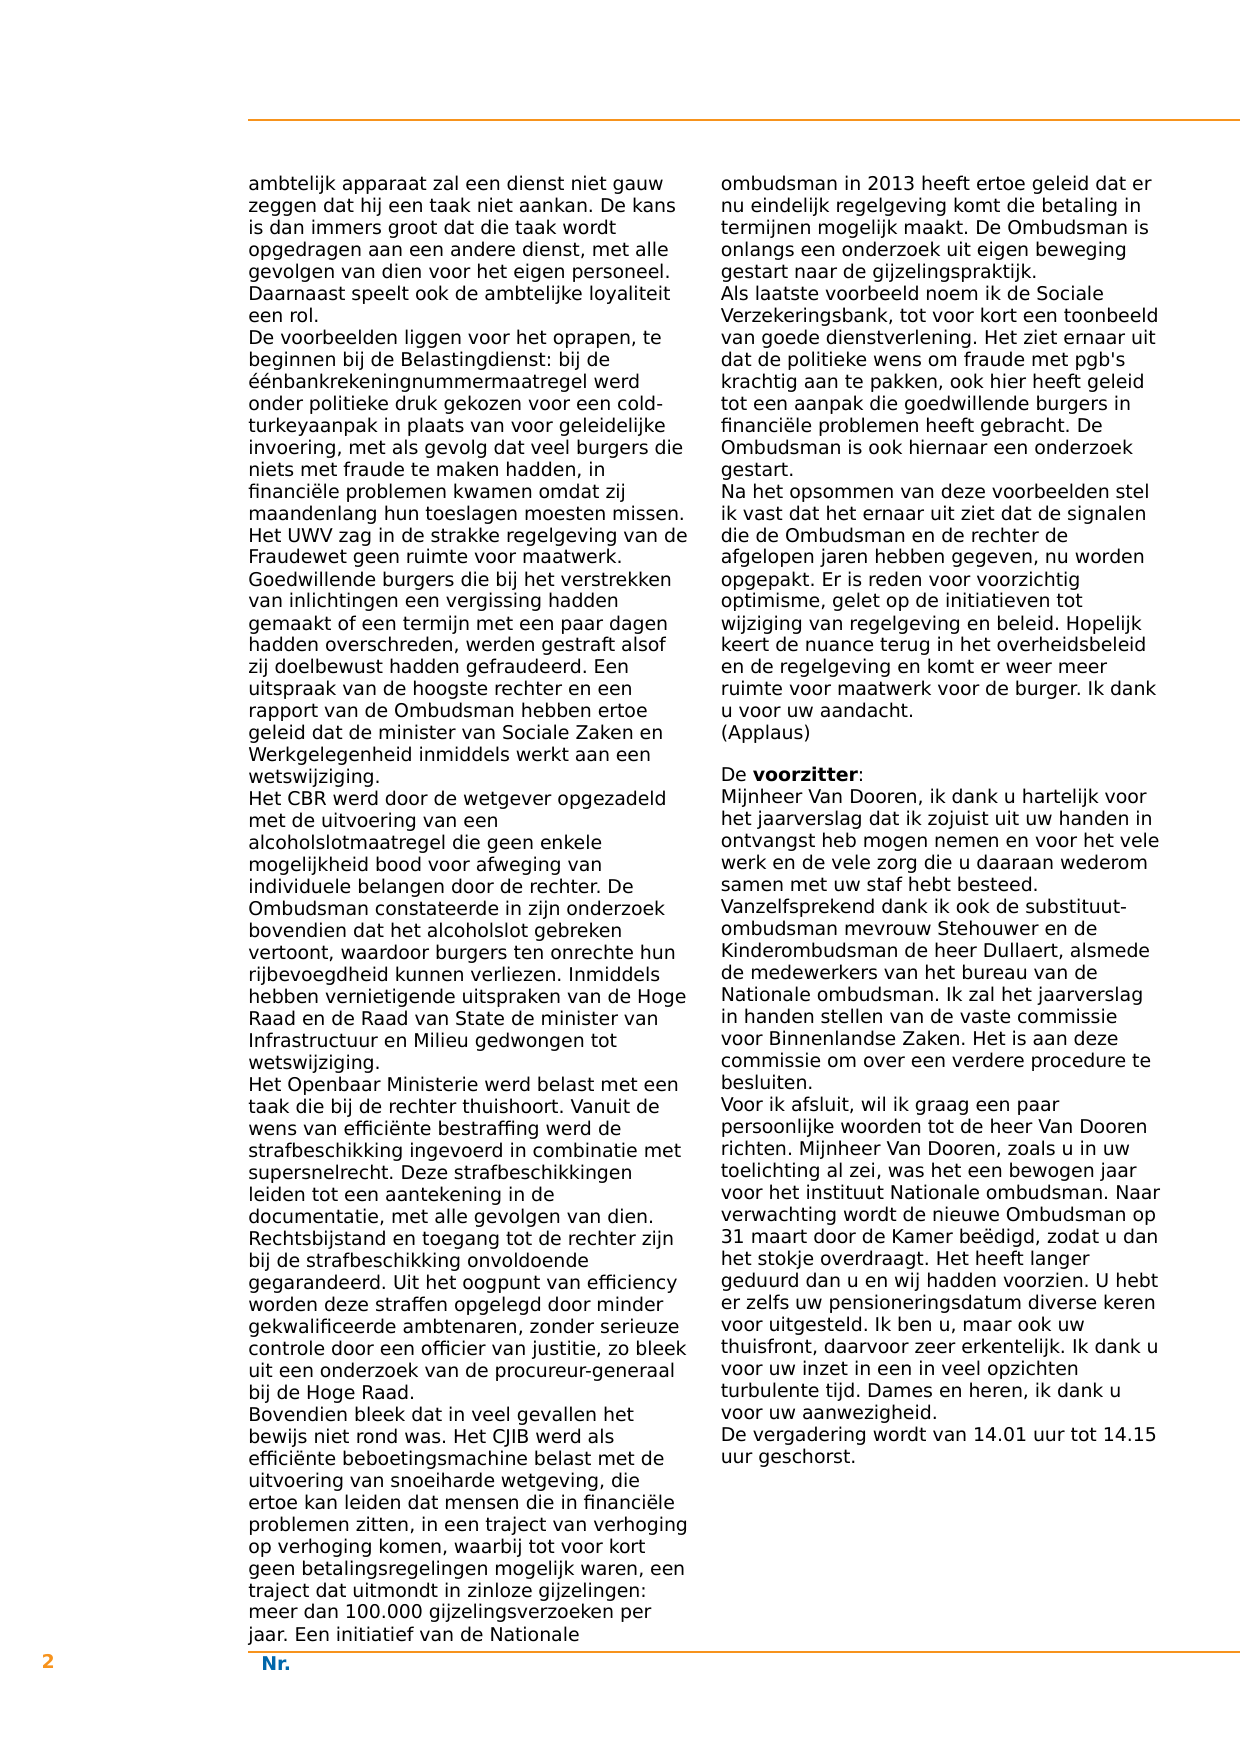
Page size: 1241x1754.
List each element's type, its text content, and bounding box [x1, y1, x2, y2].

text De vergadering wordt van 14.01 uur tot 14.15 uur geschorst. [721, 1424, 1163, 1468]
text Als laatste voorbeeld noem ik de Sociale Verzekeringsbank, tot voor kort een toonbeeld van goede dienstverlening. Het ziet ernaar uit dat de politieke wens om fraude met pgb's krachtig aan te pakken, ook hier heeft geleid tot een aanpak die goedwillende burgers in financiële problemen heeft gebracht. De Ombudsman is ook hiernaar een onderzoek gestart. [721, 283, 1163, 481]
text Voor ik afsluit, wil ik graag een paar persoonlijke woorden tot de heer Van Dooren richten. Mijnheer Van Dooren, zoals u in uw toelichting al zei, was het een bewogen jaar voor het instituut Nationale ombudsman. Naar verwachting wordt de nieuwe Ombudsman op 31 maart door de Kamer beëdigd, zodat u dan het stokje overdraagt. Het heeft langer geduurd dan u en wij hadden voorzien. U hebt er zelfs uw pensioneringsdatum diverse keren voor uitgesteld. Ik ben u, maar ook uw thuisfront, daarvoor zeer erkentelijk. Ik dank u voor uw inzet in een in veel opzichten turbulente tijd. Dames en heren, ik dank u voor uw aanwezigheid. [721, 1094, 1163, 1424]
text ambtelijk apparaat zal een dienst niet gauw zeggen dat hij een taak niet aankan. De kans is dan immers groot dat die taak wordt opgedragen aan een andere dienst, met alle gevolgen van dien voor het eigen personeel. Daarnaast speelt ook de ambtelijke loyaliteit een rol. [248, 173, 691, 327]
text (Applaus) [721, 722, 1163, 744]
text Het CBR werd door de wetgever opgezadeld met de uitvoering van een alcoholslotmaatregel die geen enkele mogelijkheid bood voor afweging van individuele belangen door de rechter. De Ombudsman constateerde in zijn onderzoek bovendien dat het alcoholslot gebreken vertoont, waardoor burgers ten onrechte hun rijbevoegdheid kunnen verliezen. Inmiddels hebben vernietigende uitspraken van de Hoge Raad en de Raad van State de minister van Infrastructuur en Milieu gedwongen tot wetswijziging. [248, 788, 691, 1074]
text Bovendien bleek dat in veel gevallen het bewijs niet rond was. Het CJIB werd als efficiënte beboetingsmachine belast met de uitvoering van snoeiharde wetgeving, die ertoe kan leiden dat mensen die in financiële problemen zitten, in een traject van verhoging op verhoging komen, waarbij tot voor kort geen betalingsregelingen mogelijk waren, een traject dat uitmondt in zinloze gijzelingen: meer dan 100.000 gijzelingsverzoeken per jaar. Een initiatief van de Nationale [248, 1404, 691, 1645]
text ombudsman in 2013 heeft ertoe geleid dat er nu eindelijk regelgeving komt die betaling in termijnen mogelijk maakt. De Ombudsman is onlangs een onderzoek uit eigen beweging gestart naar de gijzelingspraktijk. [721, 173, 1163, 283]
text Mijnheer Van Dooren, ik dank u hartelijk voor het jaarverslag dat ik zojuist uit uw handen in ontvangst heb mogen nemen en voor het vele werk en de vele zorg die u daaraan wederom samen met uw staf hebt besteed. Vanzelfsprekend dank ik ook de substituut-ombudsman mevrouw Stehouwer en de Kinderombudsman de heer Dullaert, alsmede de medewerkers van het bureau van de Nationale ombudsman. Ik zal het jaarverslag in handen stellen van de vaste commissie voor Binnenlandse Zaken. Het is aan deze commissie om over een verdere procedure te besluiten. [721, 786, 1163, 1094]
text Het Openbaar Ministerie werd belast met een taak die bij de rechter thuishoort. Vanuit de wens van efficiënte bestraffing werd de strafbeschikking ingevoerd in combinatie met supersnelrecht. Deze strafbeschikkingen leiden tot een aantekening in de documentatie, met alle gevolgen van dien. Rechtsbijstand en toegang tot de rechter zijn bij de strafbeschikking onvoldoende gegarandeerd. Uit het oogpunt van efficiency worden deze straffen opgelegd door minder gekwalificeerde ambtenaren, zonder serieuze controle door een officier van justitie, zo bleek uit een onderzoek van de procureur-generaal bij de Hoge Raad. [248, 1074, 691, 1404]
text Na het opsommen van deze voorbeelden stel ik vast dat het ernaar uit ziet dat de signalen die de Ombudsman en de rechter de afgelopen jaren hebben gegeven, nu worden opgepakt. Er is reden voor voorzichtig optimisme, gelet op de initiatieven tot wijziging van regelgeving en beleid. Hopelijk keert de nuance terug in het overheidsbeleid en de regelgeving en komt er weer meer ruimte voor maatwerk voor de burger. Ik dank u voor uw aandacht. [721, 481, 1163, 722]
text De voorbeelden liggen voor het oprapen, te beginnen bij de Belastingdienst: bij de éénbankrekeningnummermaatregel werd onder politieke druk gekozen voor een cold-turkeyaanpak in plaats van voor geleidelijke invoering, met als gevolg dat veel burgers die niets met fraude te maken hadden, in financiële problemen kwamen omdat zij maandenlang hun toeslagen moesten missen. [248, 327, 691, 524]
text De voorzitter: [721, 764, 1163, 786]
text Het UWV zag in de strakke regelgeving van de Fraudewet geen ruimte voor maatwerk. Goedwillende burgers die bij het verstrekken van inlichtingen een vergissing hadden gemaakt of een termijn met een paar dagen hadden overschreden, werden gestraft alsof zij doelbewust hadden gefraudeerd. Een uitspraak van de hoogste rechter en een rapport van de Ombudsman hebben ertoe geleid dat de minister van Sociale Zaken en Werkgelegenheid inmiddels werkt aan een wetswijziging. [248, 524, 691, 788]
